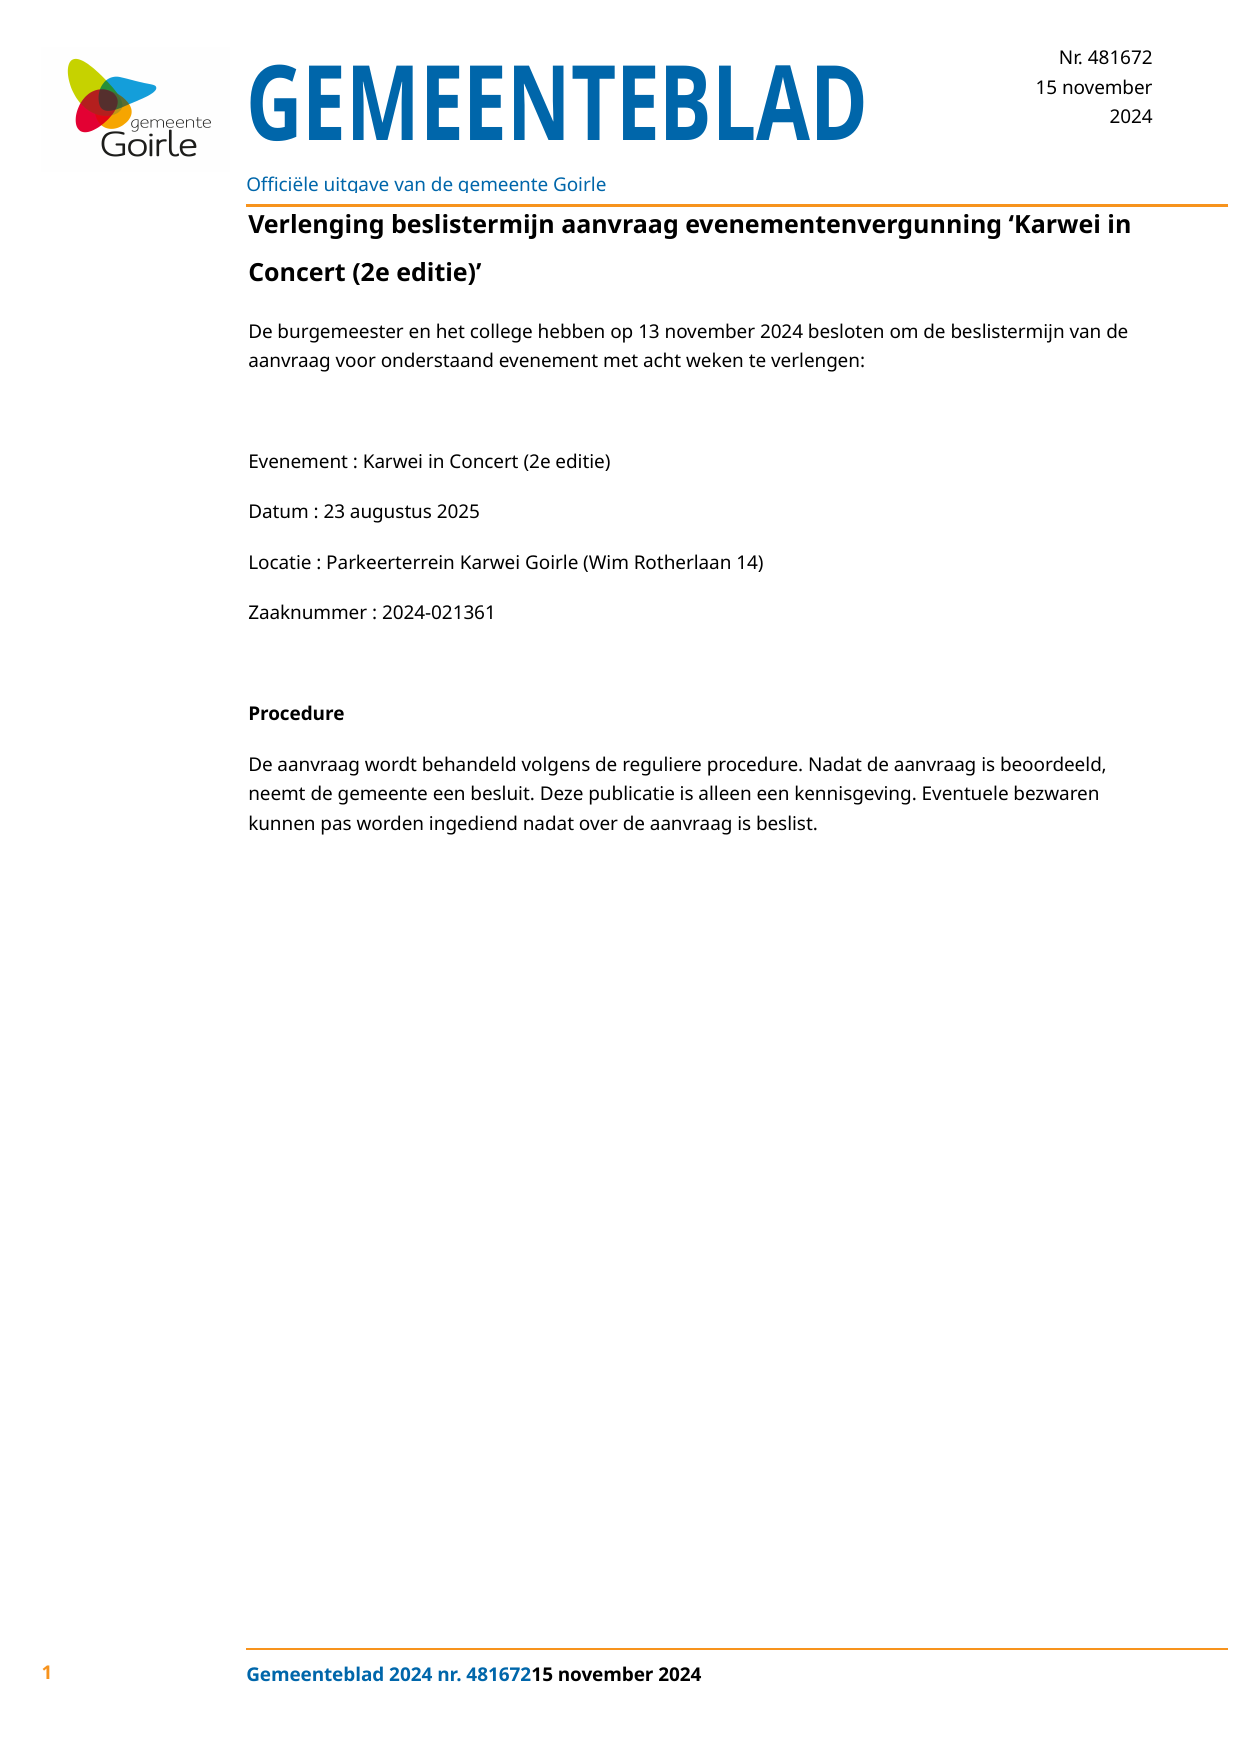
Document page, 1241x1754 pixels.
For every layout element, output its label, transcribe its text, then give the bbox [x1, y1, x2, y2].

text Evenement : Karwei in Concert (2e editie) [248, 448, 1152, 474]
text Datum : 23 augustus 2025 [248, 499, 1152, 524]
picture [41, 47, 231, 172]
text Procedure [248, 700, 1152, 726]
text De burgemeester en het college hebben op 13 november 2024 besloten om de beslistermijn van de aanvraag voor onderstaand evenement met acht weken te verlengen: [248, 318, 1152, 373]
text Verlenging beslistermijn aanvraag evenementenvergunning ‘Karwei in Concert (2e editie)’ [248, 207, 1152, 288]
text De aanvraag wordt behandeld volgens de reguliere procedure. Nadat de aanvraag is beoordeeld, neemt de gemeente een besluit. Deze publicatie is alleen een kennisgeving. Eventuele bezwaren kunnen pas worden ingediend nadat over de aanvraag is beslist. [248, 751, 1152, 836]
text Zaaknummer : 2024-021361 [248, 599, 1152, 625]
text Locatie : Parkeerterrein Karwei Goirle (Wim Rotherlaan 14) [248, 549, 1152, 575]
